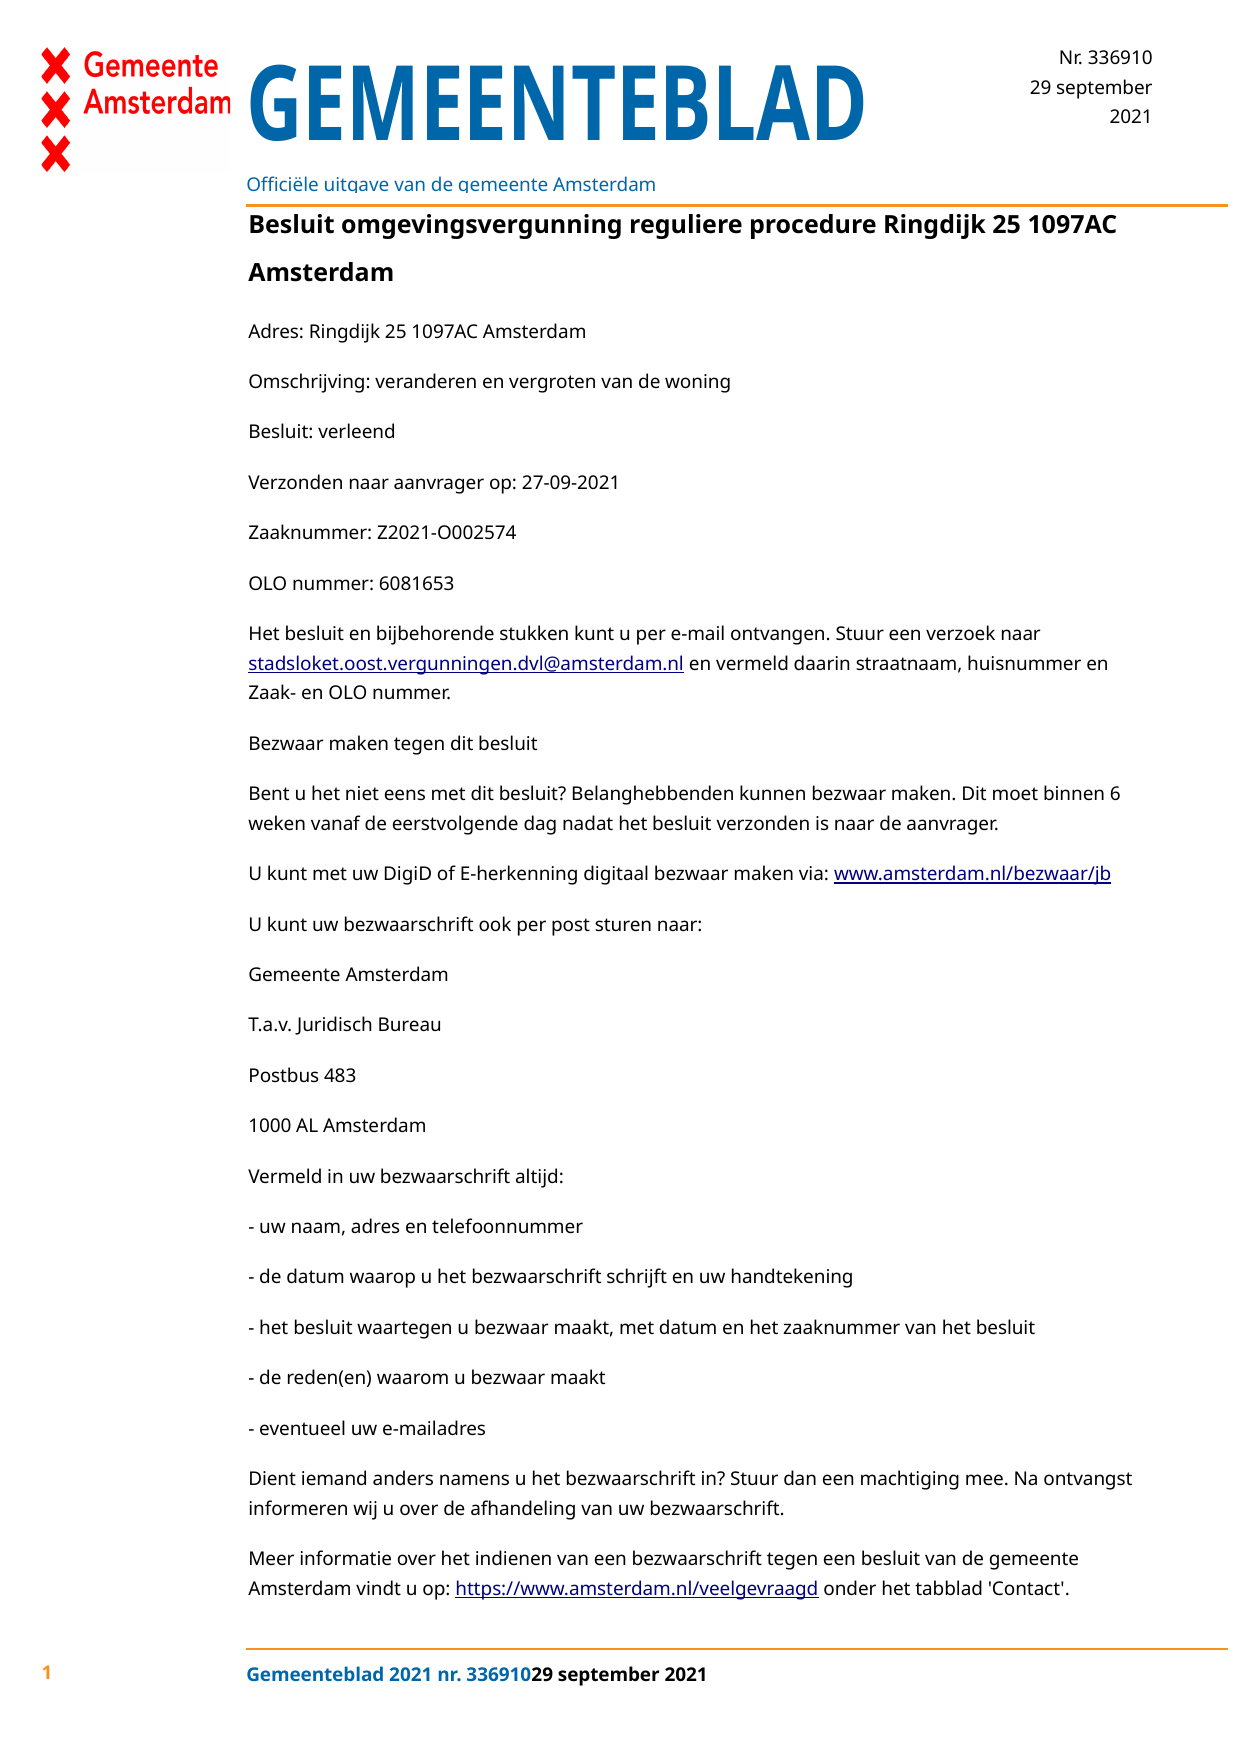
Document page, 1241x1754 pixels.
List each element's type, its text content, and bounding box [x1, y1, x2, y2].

text Adres: Ringdijk 25 1097AC Amsterdam [248, 318, 1152, 344]
text Postbus 483 [248, 1062, 1152, 1088]
text 1000 AL Amsterdam [248, 1112, 1152, 1138]
text Meer informatie over het indienen van een bezwaarschrift tegen een besluit van de gemeente Amsterdam vindt u op: https://www.amsterdam.nl/veelgevraagd onder het tabblad 'Contact'. [248, 1545, 1152, 1601]
text Omschrijving: veranderen en vergroten van de woning [248, 368, 1152, 394]
text U kunt met uw DigiD of E-herkenning digitaal bezwaar maken via: www.amsterdam.nl/bezwaar/jb [248, 860, 1152, 886]
text Bent u het niet eens met dit besluit? Belanghebbenden kunnen bezwaar maken. Dit moet binnen 6 weken vanaf de eerstvolgende dag nadat het besluit verzonden is naar de aanvrager. [248, 780, 1152, 836]
text Besluit omgevingsvergunning reguliere procedure Ringdijk 25 1097AC Amsterdam [248, 207, 1152, 288]
text Vermeld in uw bezwaarschrift altijd: [248, 1163, 1152, 1189]
text Besluit: verleend [248, 419, 1152, 444]
text - de datum waarop u het bezwaarschrift schrijft en uw handtekening [248, 1264, 1152, 1289]
text OLO nummer: 6081653 [248, 570, 1152, 596]
picture [41, 47, 231, 172]
text - uw naam, adres en telefoonnummer [248, 1213, 1152, 1239]
text Zaaknummer: Z2021-O002574 [248, 519, 1152, 545]
text - het besluit waartegen u bezwaar maakt, met datum en het zaaknummer van het besluit [248, 1314, 1152, 1340]
text U kunt uw bezwaarschrift ook per post sturen naar: [248, 911, 1152, 937]
text Het besluit en bijbehorende stukken kunt u per e-mail ontvangen. Stuur een verzoek naar stadsloket.oost.vergunningen.dvl@amsterdam.nl en vermeld daarin straatnaam, huisnummer en Zaak- en OLO nummer. [248, 620, 1152, 705]
text Dient iemand anders namens u het bezwaarschrift in? Stuur dan een machtiging mee. Na ontvangst informeren wij u over de afhandeling van uw bezwaarschrift. [248, 1465, 1152, 1521]
text - de reden(en) waarom u bezwaar maakt [248, 1364, 1152, 1390]
text T.a.v. Juridisch Bureau [248, 1012, 1152, 1037]
text Verzonden naar aanvrager op: 27-09-2021 [248, 469, 1152, 495]
text - eventueel uw e-mailadres [248, 1415, 1152, 1441]
text Bezwaar maken tegen dit besluit [248, 730, 1152, 756]
text Gemeente Amsterdam [248, 961, 1152, 987]
